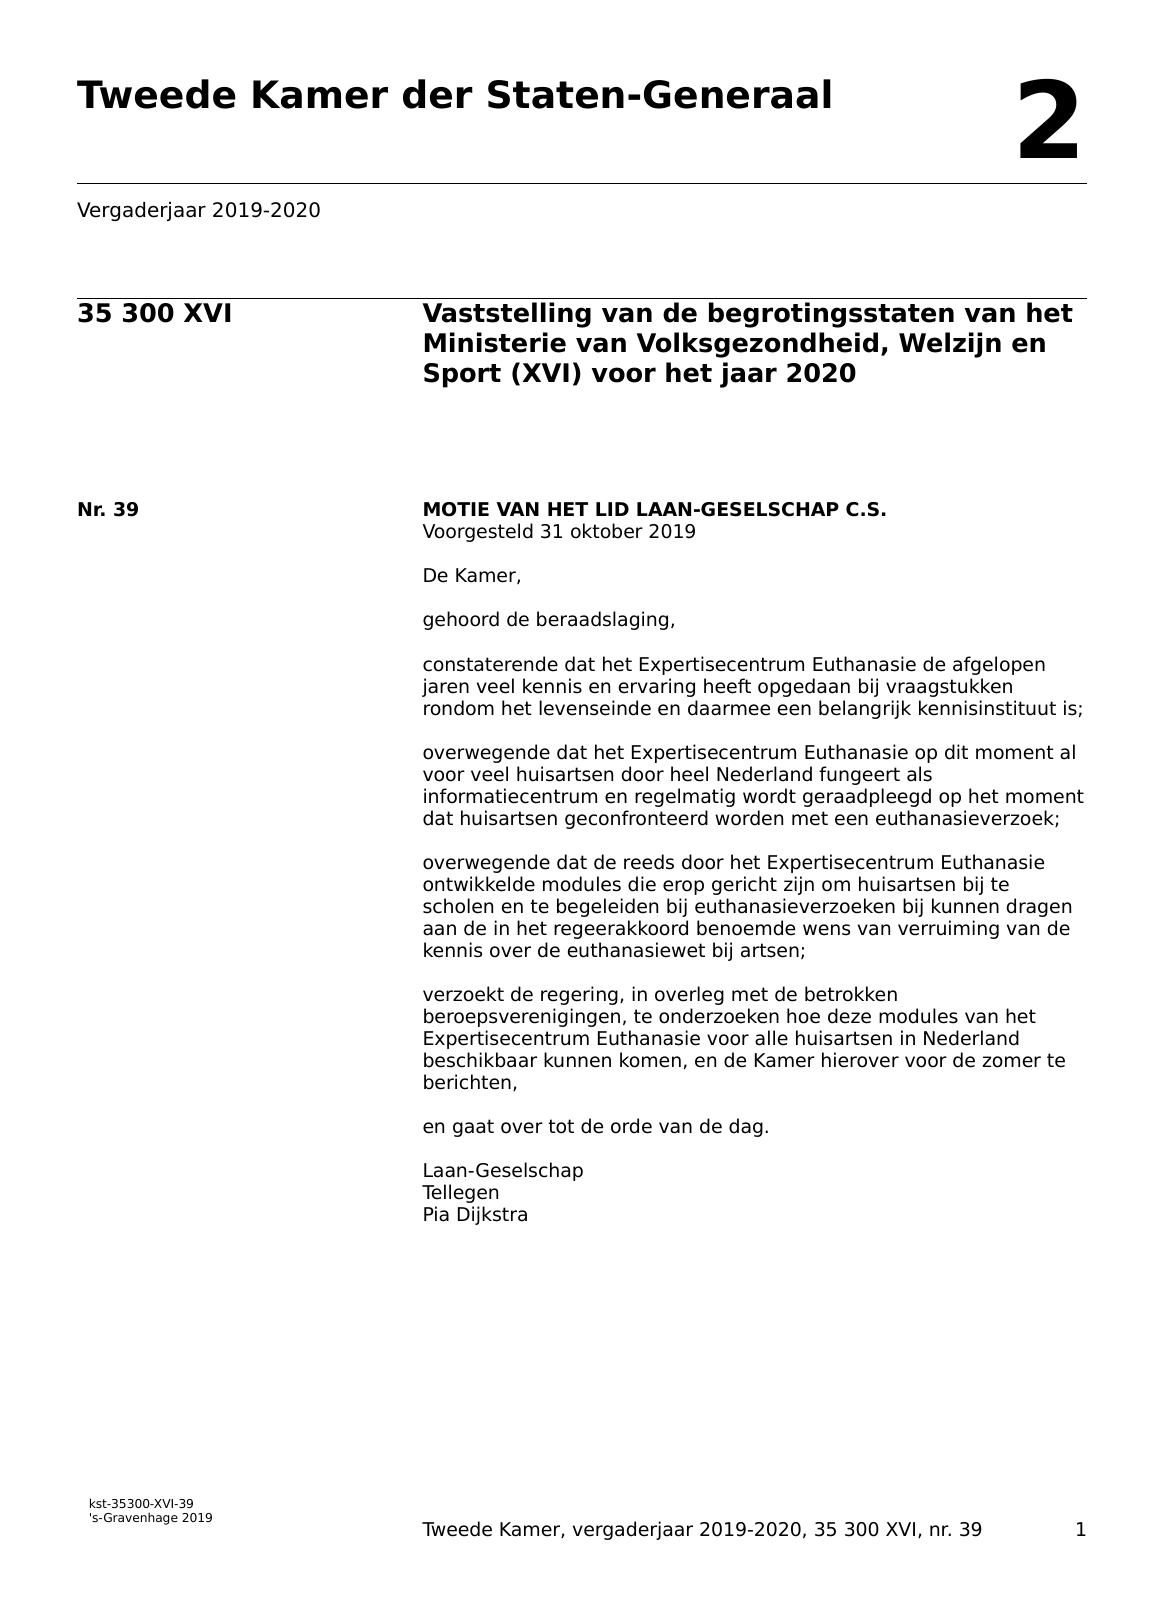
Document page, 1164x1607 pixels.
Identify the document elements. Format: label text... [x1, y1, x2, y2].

subtitle 35 300 XVI Vaststelling van de begrotingsstaten van het Ministerie van Volksgezondheid, Welzijn en Sport (XVI) voor het jaar 2020 [77, 299, 1087, 388]
text overwegende dat de reeds door het Expertisecentrum Euthanasie ontwikkelde modules die erop gericht zijn om huisartsen bij te scholen en te begeleiden bij euthanasieverzoeken bij kunnen dragen aan de in het regeerakkoord benoemde wens van verruiming van de kennis over de euthanasiewet bij artsen; [422, 852, 1087, 962]
subtitle Nr. 39 MOTIE VAN HET LID LAAN-GESELSCHAP C.S. [77, 499, 1087, 521]
text kst-35300-XVI-39 [88, 1497, 323, 1511]
table_header 2 [886, 59, 1087, 183]
table_cell Vergaderjaar 2019-2020 [77, 184, 1087, 298]
text Pia Dijkstra [422, 1204, 1087, 1226]
text Voorgesteld 31 oktober 2019 [422, 521, 1087, 543]
text Tellegen [422, 1182, 1087, 1204]
table_header Tweede Kamer der Staten-Generaal [77, 59, 886, 183]
text De Kamer, [422, 565, 1087, 587]
text en gaat over tot de orde van de dag. [422, 1116, 1087, 1138]
text overwegende dat het Expertisecentrum Euthanasie op dit moment al voor veel huisartsen door heel Nederland fungeert als informatiecentrum en regelmatig wordt geraadpleegd op het moment dat huisartsen geconfronteerd worden met een euthanasieverzoek; [422, 742, 1087, 829]
text gehoord de beraadslaging, [422, 609, 1087, 631]
text Laan-Geselschap [422, 1160, 1087, 1182]
text verzoekt de regering, in overleg met de betrokken beroepsverenigingen, te onderzoeken hoe deze modules van het Expertisecentrum Euthanasie voor alle huisartsen in Nederland beschikbaar kunnen komen, en de Kamer hierover voor de zomer te berichten, [422, 984, 1087, 1094]
text constaterende dat het Expertisecentrum Euthanasie de afgelopen jaren veel kennis en ervaring heeft opgedaan bij vraagstukken rondom het levenseinde en daarmee een belangrijk kennisinstituut is; [422, 653, 1087, 719]
text 's-Gravenhage 2019 [88, 1511, 323, 1525]
